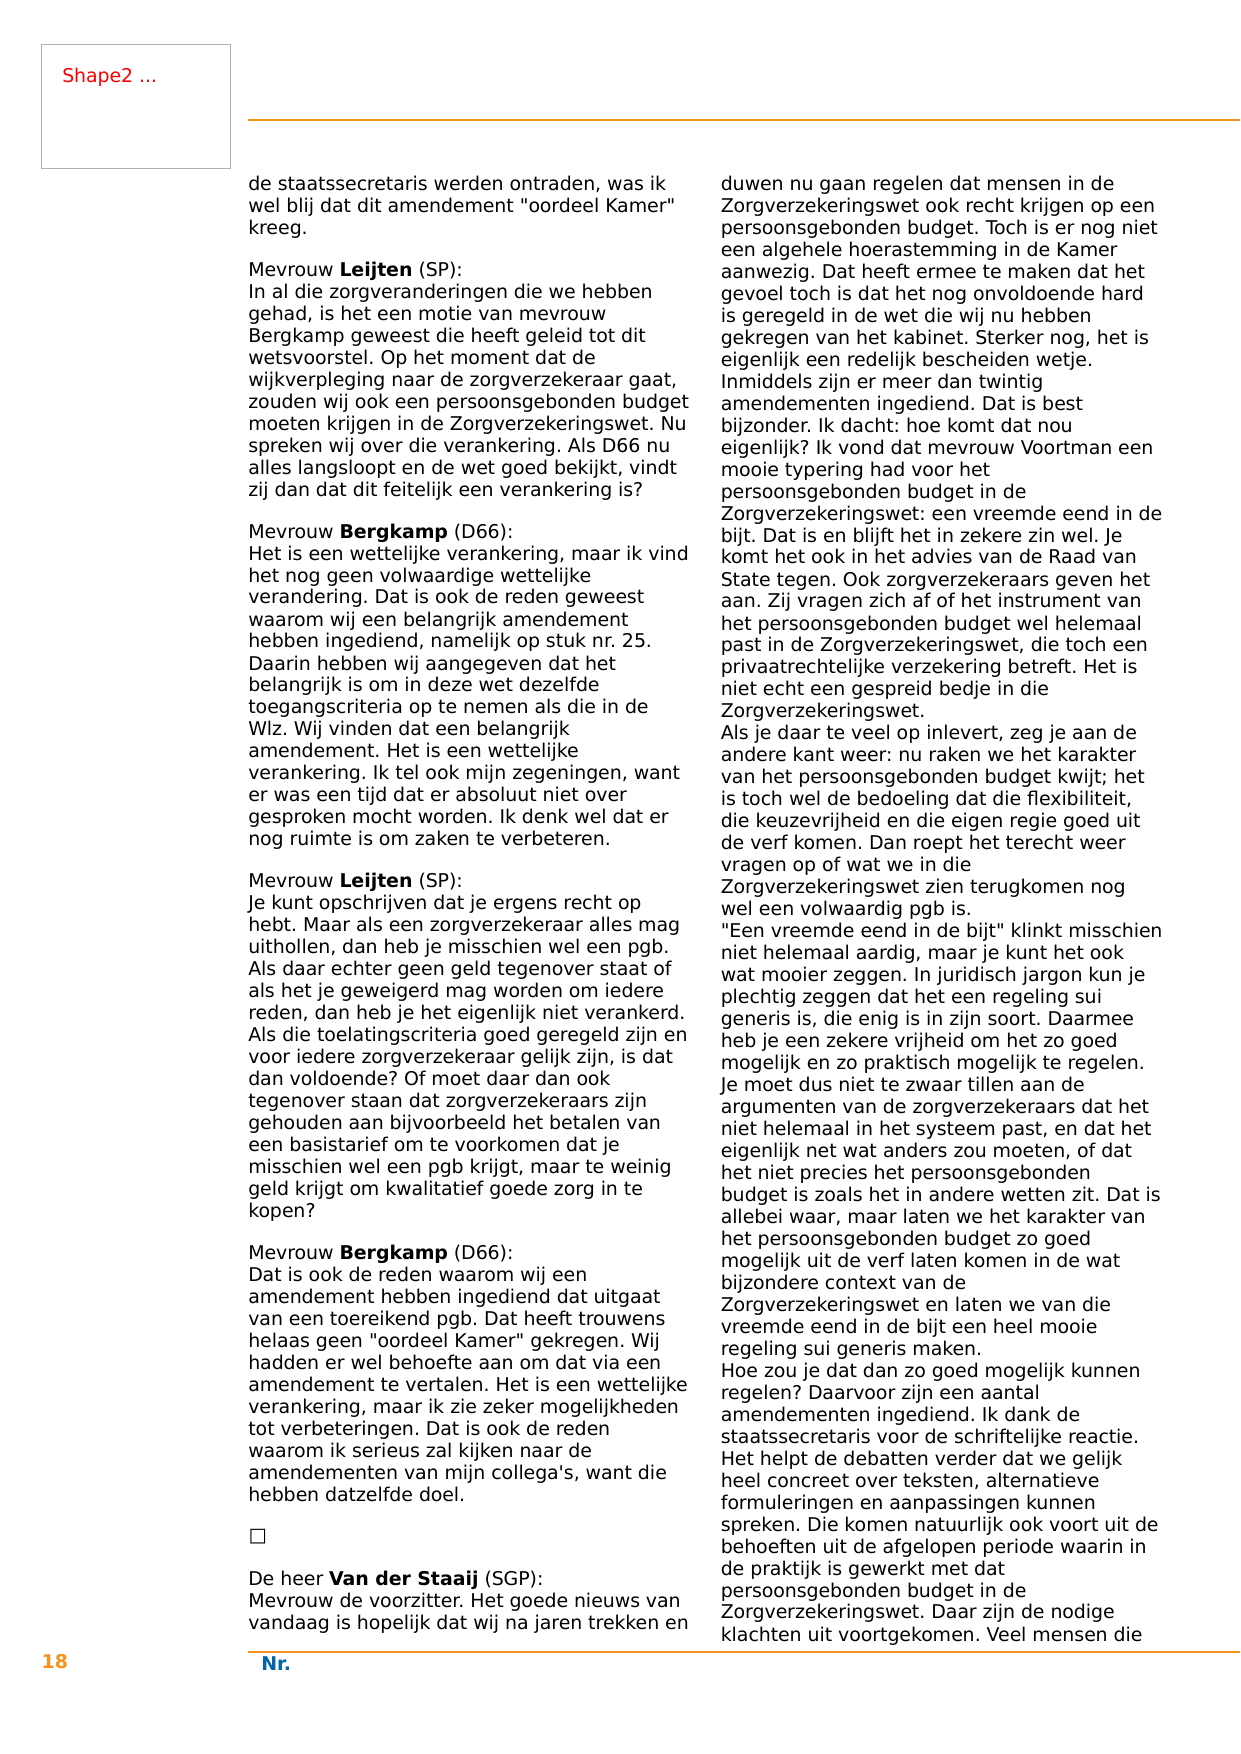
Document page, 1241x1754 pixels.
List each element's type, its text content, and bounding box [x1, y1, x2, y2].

text Dat is ook de reden waarom wij een amendement hebben ingediend dat uitgaat van een toereikend pgb. Dat heeft trouwens helaas geen "oordeel Kamer" gekregen. Wij hadden er wel behoefte aan om dat via een amendement te vertalen. Het is een wettelijke verankering, maar ik zie zeker mogelijkheden tot verbeteringen. Dat is ook de reden waarom ik serieus zal kijken naar de amendementen van mijn collega's, want die hebben datzelfde doel. [248, 1264, 691, 1506]
text Hoe zou je dat dan zo goed mogelijk kunnen regelen? Daarvoor zijn een aantal amendementen ingediend. Ik dank de staatssecretaris voor de schriftelijke reactie. Het helpt de debatten verder dat we gelijk heel concreet over teksten, alternatieve formuleringen en aanpassingen kunnen spreken. Die komen natuurlijk ook voort uit de behoeften uit de afgelopen periode waarin in de praktijk is gewerkt met dat persoonsgebonden budget in de Zorgverzekeringswet. Daar zijn de nodige klachten uit voortgekomen. Veel mensen die [721, 1360, 1163, 1645]
text In al die zorgveranderingen die we hebben gehad, is het een motie van mevrouw Bergkamp geweest die heeft geleid tot dit wetsvoorstel. Op het moment dat de wijkverpleging naar de zorgverzekeraar gaat, zouden wij ook een persoonsgebonden budget moeten krijgen in de Zorgverzekeringswet. Nu spreken wij over die verankering. Als D66 nu alles langsloopt en de wet goed bekijkt, vindt zij dan dat dit feitelijk een verankering is? [248, 281, 691, 501]
text Mevrouw Leijten (SP): [248, 870, 691, 892]
text De heer Van der Staaij (SGP): [248, 1568, 691, 1589]
text duwen nu gaan regelen dat mensen in de Zorgverzekeringswet ook recht krijgen op een persoonsgebonden budget. Toch is er nog niet een algehele hoerastemming in de Kamer aanwezig. Dat heeft ermee te maken dat het gevoel toch is dat het nog onvoldoende hard is geregeld in de wet die wij nu hebben gekregen van het kabinet. Sterker nog, het is eigenlijk een redelijk bescheiden wetje. Inmiddels zijn er meer dan twintig amendementen ingediend. Dat is best bijzonder. Ik dacht: hoe komt dat nou eigenlijk? Ik vond dat mevrouw Voortman een mooie typering had voor het persoonsgebonden budget in de Zorgverzekeringswet: een vreemde eend in de bijt. Dat is en blijft het in zekere zin wel. Je komt het ook in het advies van de Raad van State tegen. Ook zorgverzekeraars geven het aan. Zij vragen zich af of het instrument van het persoonsgebonden budget wel helemaal past in de Zorgverzekeringswet, die toch een privaatrechtelijke verzekering betreft. Het is niet echt een gespreid bedje in die Zorgverzekeringswet. [721, 173, 1163, 722]
text Als je daar te veel op inlevert, zeg je aan de andere kant weer: nu raken we het karakter van het persoonsgebonden budget kwijt; het is toch wel de bedoeling dat die flexibiliteit, die keuzevrijheid en die eigen regie goed uit de verf komen. Dan roept het terecht weer vragen op of wat we in die Zorgverzekeringswet zien terugkomen nog wel een volwaardig pgb is. [721, 722, 1163, 920]
text Mevrouw Leijten (SP): [248, 259, 691, 281]
text Het is een wettelijke verankering, maar ik vind het nog geen volwaardige wettelijke verandering. Dat is ook de reden geweest waarom wij een belangrijk amendement hebben ingediend, namelijk op stuk nr. 25. Daarin hebben wij aangegeven dat het belangrijk is om in deze wet dezelfde toegangscriteria op te nemen als die in de Wlz. Wij vinden dat een belangrijk amendement. Het is een wettelijke verankering. Ik tel ook mijn zegeningen, want er was een tijd dat er absoluut niet over gesproken mocht worden. Ik denk wel dat er nog ruimte is om zaken te verbeteren. [248, 542, 691, 850]
text Mevrouw Bergkamp (D66): [248, 521, 691, 542]
text Je kunt opschrijven dat je ergens recht op hebt. Maar als een zorgverzekeraar alles mag uithollen, dan heb je misschien wel een pgb. Als daar echter geen geld tegenover staat of als het je geweigerd mag worden om iedere reden, dan heb je het eigenlijk niet verankerd. Als die toelatingscriteria goed geregeld zijn en voor iedere zorgverzekeraar gelijk zijn, is dat dan voldoende? Of moet daar dan ook tegenover staan dat zorgverzekeraars zijn gehouden aan bijvoorbeeld het betalen van een basistarief om te voorkomen dat je misschien wel een pgb krijgt, maar te weinig geld krijgt om kwalitatief goede zorg in te kopen? [248, 892, 691, 1222]
text "Een vreemde eend in de bijt" klinkt misschien niet helemaal aardig, maar je kunt het ook wat mooier zeggen. In juridisch jargon kun je plechtig zeggen dat het een regeling sui generis is, die enig is in zijn soort. Daarmee heb je een zekere vrijheid om het zo goed mogelijk en zo praktisch mogelijk te regelen. Je moet dus niet te zwaar tillen aan de argumenten van de zorgverzekeraars dat het niet helemaal in het systeem past, en dat het eigenlijk net wat anders zou moeten, of dat het niet precies het persoonsgebonden budget is zoals het in andere wetten zit. Dat is allebei waar, maar laten we het karakter van het persoonsgebonden budget zo goed mogelijk uit de verf laten komen in de wat bijzondere context van de Zorgverzekeringswet en laten we van die vreemde eend in de bijt een heel mooie regeling sui generis maken. [721, 920, 1163, 1360]
text Mevrouw de voorzitter. Het goede nieuws van vandaag is hopelijk dat wij na jaren trekken en [248, 1589, 691, 1633]
text de staatssecretaris werden ontraden, was ik wel blij dat dit amendement "oordeel Kamer" kreeg. [248, 173, 691, 239]
text Mevrouw Bergkamp (D66): [248, 1242, 691, 1264]
text ⬜ [248, 1526, 691, 1548]
